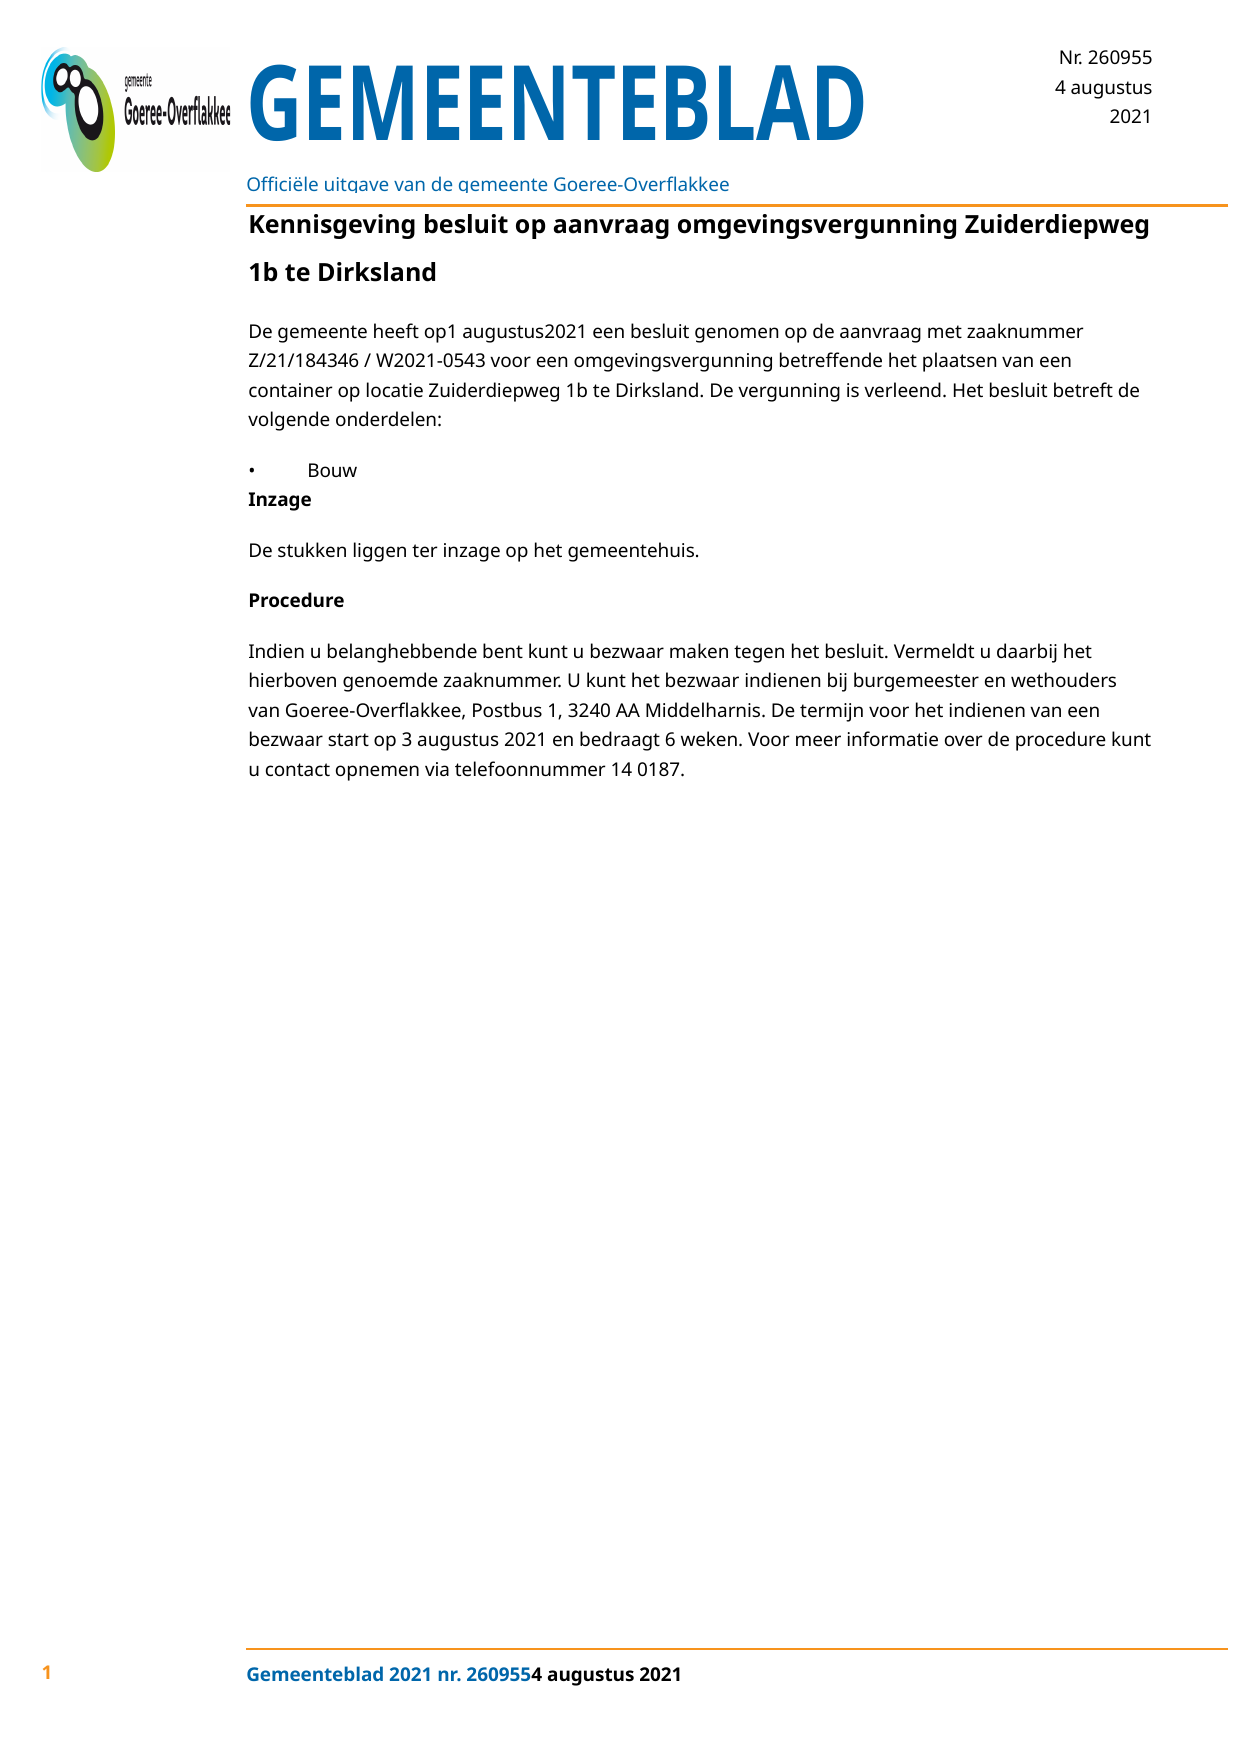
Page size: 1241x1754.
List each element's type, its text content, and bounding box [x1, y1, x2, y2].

text Inzage [248, 487, 1152, 512]
text Procedure [248, 587, 1152, 613]
list Bouw [248, 457, 1152, 483]
text Kennisgeving besluit op aanvraag omgevingsvergunning Zuiderdiepweg 1b te Dirksland [248, 207, 1152, 288]
text De stukken liggen ter inzage op het gemeentehuis. [248, 537, 1152, 563]
text Indien u belanghebbende bent kunt u bezwaar maken tegen het besluit. Vermeldt u daarbij het hierboven genoemde zaaknummer. U kunt het bezwaar indienen bij burgemeester en wethouders van Goeree-Overflakkee, Postbus 1, 3240 AA Middelharnis. De termijn voor het indienen van een bezwaar start op 3 augustus 2021 en bedraagt 6 weken. Voor meer informatie over de procedure kunt u contact opnemen via telefoonnummer 14 0187. [248, 638, 1152, 782]
text De gemeente heeft op1 augustus2021 een besluit genomen op de aanvraag met zaaknummer Z/21/184346 / W2021-0543 voor een omgevingsvergunning betreffende het plaatsen van een container op locatie Zuiderdiepweg 1b te Dirksland. De vergunning is verleend. Het besluit betreft de volgende onderdelen: [248, 318, 1152, 432]
picture [41, 47, 231, 172]
